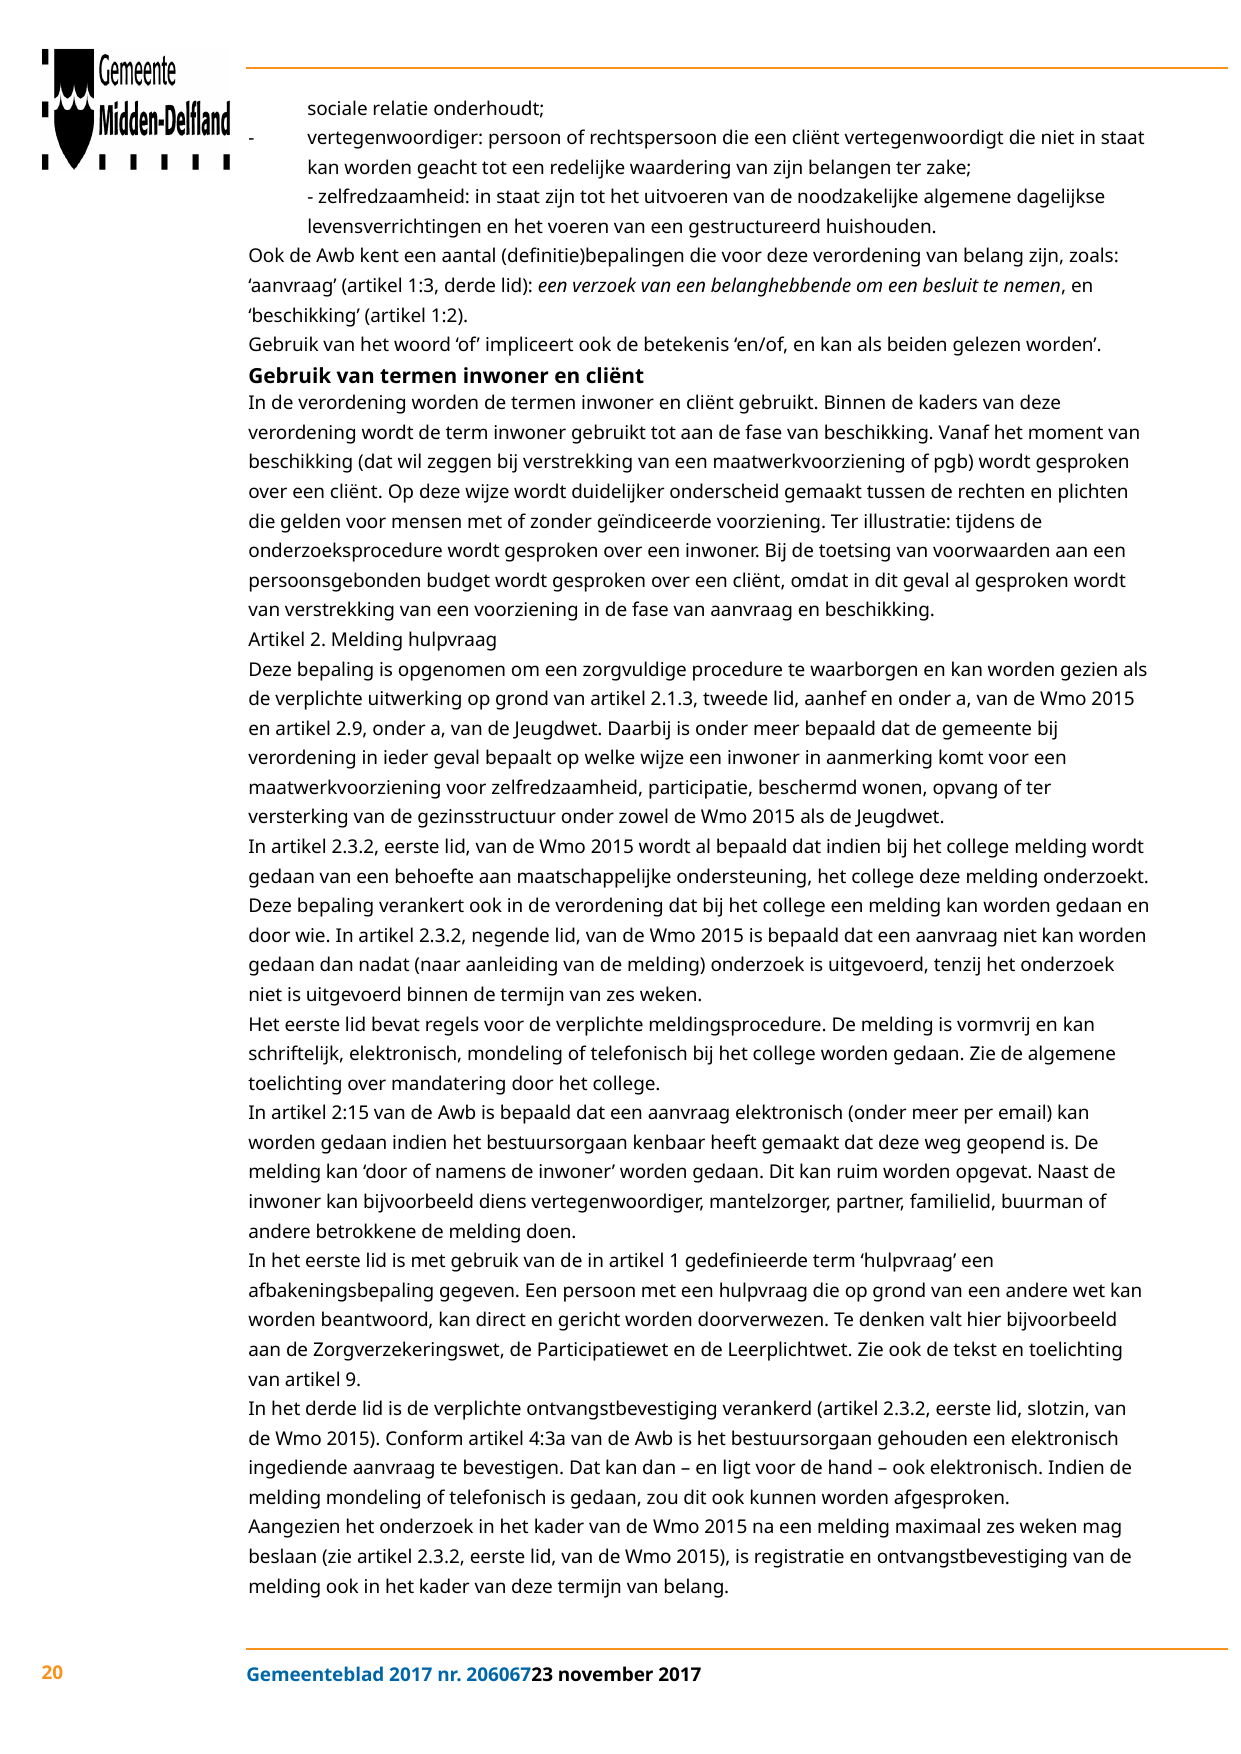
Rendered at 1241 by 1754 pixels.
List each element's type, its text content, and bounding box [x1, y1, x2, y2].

text In het derde lid is de verplichte ontvangstbevestiging verankerd (artikel 2.3.2, eerste lid, slotzin, van de Wmo 2015). Conform artikel 4:3a van de Awb is het bestuursorgaan gehouden een elektronisch ingediende aanvraag te bevestigen. Dat kan dan – en ligt voor de hand – ook elektronisch. Indien de melding mondeling of telefonisch is gedaan, zou dit ook kunnen worden afgesproken. [248, 1395, 1152, 1510]
list vertegenwoordiger: persoon of rechtspersoon die een cliënt vertegenwoordigt die niet in staat kan worden geacht tot een redelijke waardering van zijn belangen ter zake; [248, 124, 1152, 180]
text In het eerste lid is met gebruik van de in artikel 1 gedefinieerde term ‘hulpvraag’ een afbakeningsbepaling gegeven. Een persoon met een hulpvraag die op grond van een andere wet kan worden beantwoord, kan direct en gericht worden doorverwezen. Te denken valt hier bijvoorbeeld aan de Zorgverzekeringswet, de Participatiewet en de Leerplichtwet. Zie ook de tekst en toelichting van artikel 9. [248, 1247, 1152, 1391]
text Artikel 2. Melding hulpvraag [248, 626, 1152, 652]
text Het eerste lid bevat regels voor de verplichte meldingsprocedure. De melding is vormvrij en kan schriftelijk, elektronisch, mondeling of telefonisch bij het college worden gedaan. Zie de algemene toelichting over mandatering door het college. [248, 1011, 1152, 1096]
list - zelfredzaamheid: in staat zijn tot het uitvoeren van de noodzakelijke algemene dagelijkse levensverrichtingen en het voeren van een gestructureerd huishouden. [248, 183, 1152, 239]
text In de verordening worden de termen inwoner en cliënt gebruikt. Binnen de kaders van deze verordening wordt de term inwoner gebruikt tot aan de fase van beschikking. Vanaf het moment van beschikking (dat wil zeggen bij verstrekking van een maatwerkvoorziening of pgb) wordt gesproken over een cliënt. Op deze wijze wordt duidelijker onderscheid gemaakt tussen de rechten en plichten die gelden voor mensen met of zonder geïndiceerde voorziening. Ter illustratie: tijdens de onderzoeksprocedure wordt gesproken over een inwoner. Bij de toetsing van voorwaarden aan een persoonsgebonden budget wordt gesproken over een cliënt, omdat in dit geval al gesproken wordt van verstrekking van een voorziening in de fase van aanvraag en beschikking. [248, 389, 1152, 622]
picture [41, 47, 231, 172]
list sociale relatie onderhoudt; [248, 95, 1152, 121]
text Deze bepaling is opgenomen om een zorgvuldige procedure te waarborgen en kan worden gezien als de verplichte uitwerking op grond van artikel 2.1.3, tweede lid, aanhef en onder a, van de Wmo 2015 en artikel 2.9, onder a, van de Jeugdwet. Daarbij is onder meer bepaald dat de gemeente bij verordening in ieder geval bepaalt op welke wijze een inwoner in aanmerking komt voor een maatwerkvoorziening voor zelfredzaamheid, participatie, beschermd wonen, opvang of ter versterking van de gezinsstructuur onder zowel de Wmo 2015 als de Jeugdwet. [248, 656, 1152, 829]
text In artikel 2:15 van de Awb is bepaald dat een aanvraag elektronisch (onder meer per email) kan worden gedaan indien het bestuursorgaan kenbaar heeft gemaakt dat deze weg geopend is. De melding kan ‘door of namens de inwoner’ worden gedaan. Dit kan ruim worden opgevat. Naast de inwoner kan bijvoorbeeld diens vertegenwoordiger, mantelzorger, partner, familielid, buurman of andere betrokkene de melding doen. [248, 1099, 1152, 1243]
text In artikel 2.3.2, eerste lid, van de Wmo 2015 wordt al bepaald dat indien bij het college melding wordt gedaan van een behoefte aan maatschappelijke ondersteuning, het college deze melding onderzoekt. Deze bepaling verankert ook in de verordening dat bij het college een melding kan worden gedaan en door wie. In artikel 2.3.2, negende lid, van de Wmo 2015 is bepaald dat een aanvraag niet kan worden gedaan dan nadat (naar aanleiding van de melding) onderzoek is uitgevoerd, tenzij het onderzoek niet is uitgevoerd binnen de termijn van zes weken. [248, 833, 1152, 1007]
text Ook de Awb kent een aantal (definitie)bepalingen die voor deze verordening van belang zijn, zoals: ‘aanvraag’ (artikel 1:3, derde lid): een verzoek van een belanghebbende om een besluit te nemen, en ‘beschikking’ (artikel 1:2). [248, 243, 1152, 328]
text Gebruik van termen inwoner en cliënt [248, 361, 1152, 389]
text Aangezien het onderzoek in het kader van de Wmo 2015 na een melding maximaal zes weken mag beslaan (zie artikel 2.3.2, eerste lid, van de Wmo 2015), is registratie en ontvangstbevestiging van de melding ook in het kader van deze termijn van belang. [248, 1514, 1152, 1598]
text Gebruik van het woord ‘of’ impliceert ook de betekenis ‘en/of, en kan als beiden gelezen worden’. [248, 331, 1152, 357]
